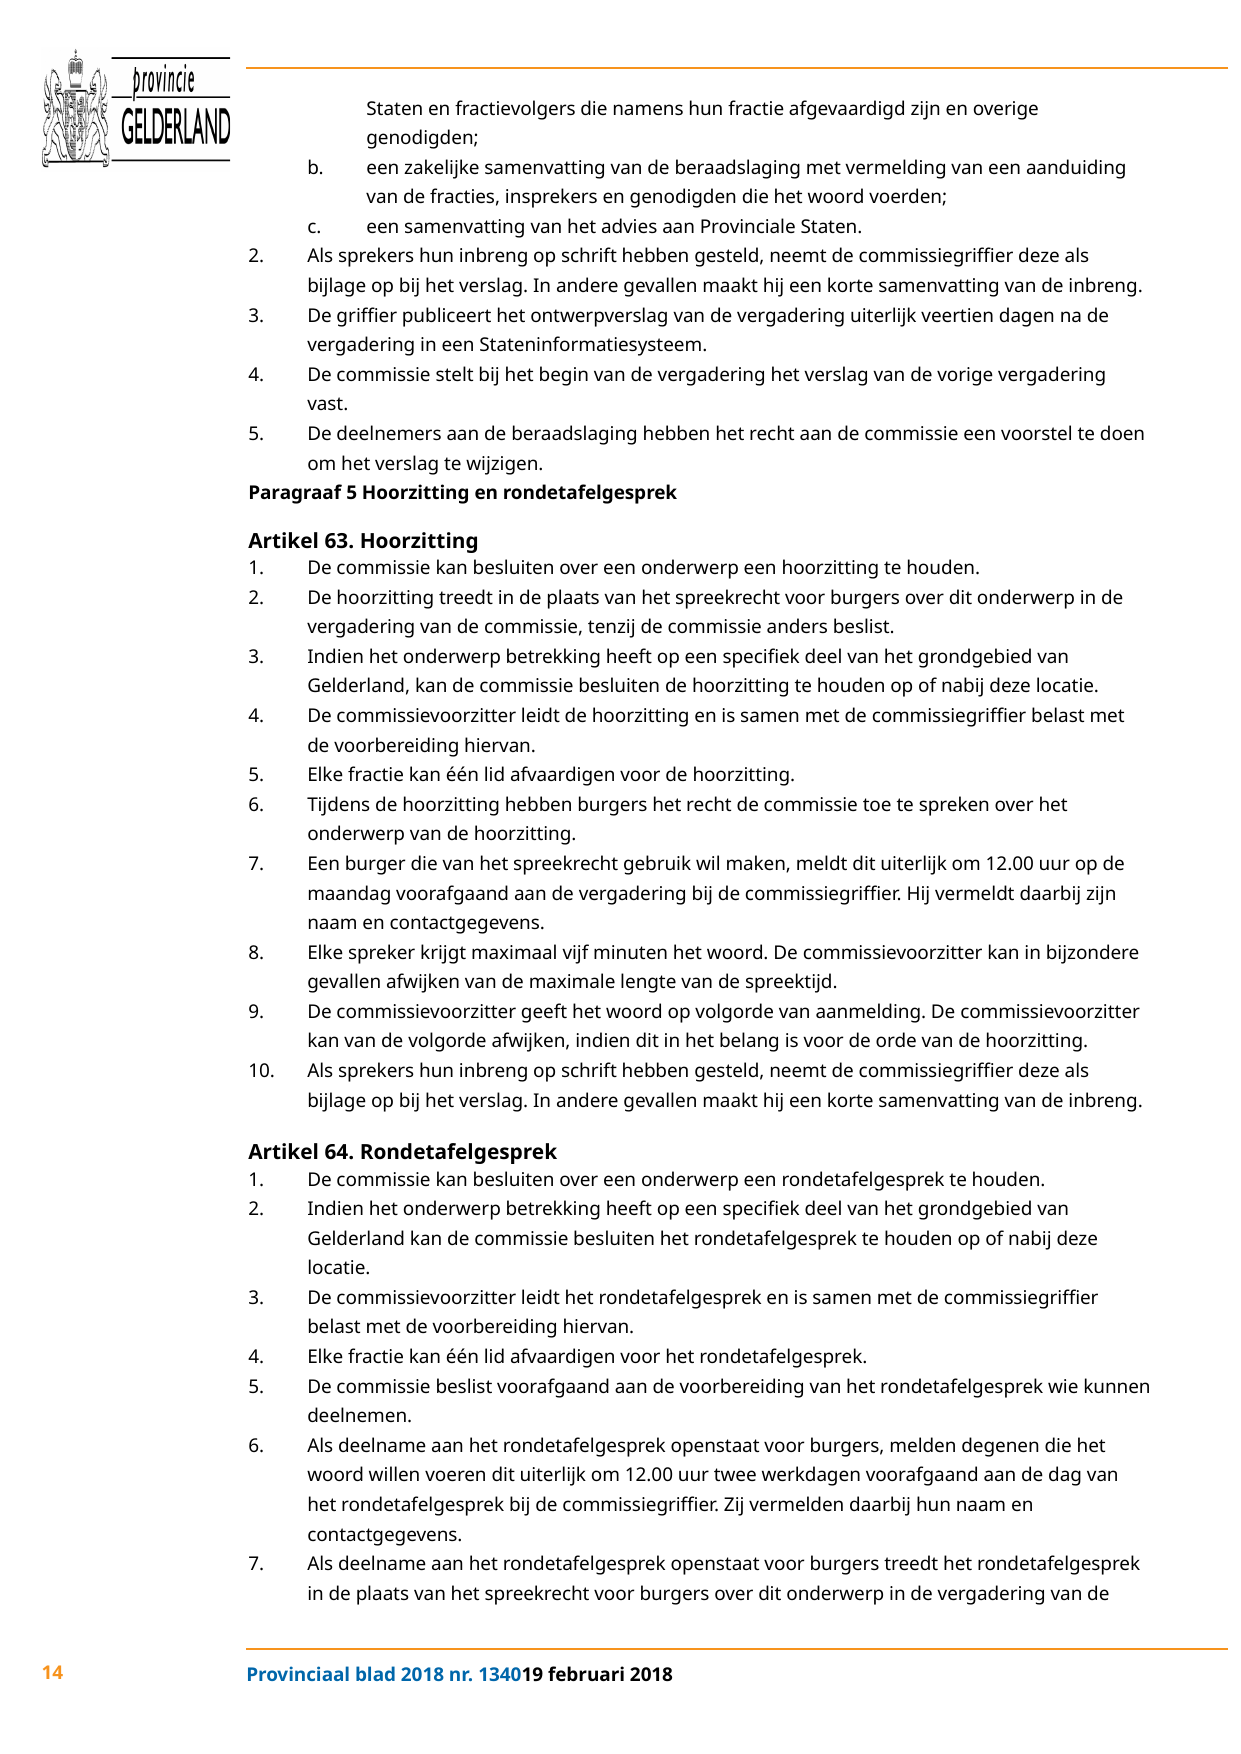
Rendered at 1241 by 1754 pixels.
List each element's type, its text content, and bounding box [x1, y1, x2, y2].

list Tijdens de hoorzitting hebben burgers het recht de commissie toe te spreken over het onderwerp van de hoorzitting. [248, 791, 1152, 846]
list een samenvatting van het advies aan Provinciale Staten. [307, 213, 1152, 239]
list De commissievoorzitter leidt de hoorzitting en is samen met de commissiegriffier belast met de voorbereiding hiervan. [248, 702, 1152, 758]
list De deelnemers aan de beraadslaging hebben het recht aan de commissie een voorstel te doen om het verslag te wijzigen. [248, 420, 1152, 476]
list De hoorzitting treedt in de plaats van het spreekrecht voor burgers over dit onderwerp in de vergadering van de commissie, tenzij de commissie anders beslist. [248, 584, 1152, 639]
list De commissie kan besluiten over een onderwerp een rondetafelgesprek te houden. [248, 1166, 1152, 1191]
list De commissievoorzitter geeft het woord op volgorde van aanmelding. De commissievoorzitter kan van de volgorde afwijken, indien dit in het belang is voor de orde van de hoorzitting. [248, 998, 1152, 1053]
list Als sprekers hun inbreng op schrift hebben gesteld, neemt de commissiegriffier deze als bijlage op bij het verslag. In andere gevallen maakt hij een korte samenvatting van de inbreng. [248, 243, 1152, 298]
list Een burger die van het spreekrecht gebruik wil maken, meldt dit uiterlijk om 12.00 uur op de maandag voorafgaand aan de vergadering bij de commissiegriffier. Hij vermeldt daarbij zijn naam en contactgegevens. [248, 850, 1152, 935]
list Indien het onderwerp betrekking heeft op een specifiek deel van het grondgebied van Gelderland, kan de commissie besluiten de hoorzitting te houden op of nabij deze locatie. [248, 643, 1152, 698]
list Elke fractie kan één lid afvaardigen voor de hoorzitting. [248, 761, 1152, 787]
list De commissievoorzitter leidt het rondetafelgesprek en is samen met de commissiegriffier belast met de voorbereiding hiervan. [248, 1284, 1152, 1339]
text Artikel 64. Rondetafelgesprek [248, 1137, 1152, 1166]
list Staten en fractievolgers die namens hun fractie afgevaardigd zijn en overige genodigden; [307, 95, 1152, 150]
list De commissie stelt bij het begin van de vergadering het verslag van de vorige vergadering vast. [248, 361, 1152, 416]
picture [41, 47, 231, 172]
text Paragraaf 5 Hoorzitting en rondetafelgesprek [248, 479, 1152, 505]
list De commissie kan besluiten over een onderwerp een hoorzitting te houden. [248, 554, 1152, 580]
list Indien het onderwerp betrekking heeft op een specifiek deel van het grondgebied van Gelderland kan de commissie besluiten het rondetafelgesprek te houden op of nabij deze locatie. [248, 1195, 1152, 1280]
list een zakelijke samenvatting van de beraadslaging met vermelding van een aanduiding van de fracties, insprekers en genodigden die het woord voerden; [307, 154, 1152, 209]
list Elke spreker krijgt maximaal vijf minuten het woord. De commissievoorzitter kan in bijzondere gevallen afwijken van de maximale lengte van de spreektijd. [248, 939, 1152, 994]
list Als deelname aan het rondetafelgesprek openstaat voor burgers treedt het rondetafelgesprek in de plaats van het spreekrecht voor burgers over dit onderwerp in de vergadering van de [248, 1550, 1152, 1606]
list De griffier publiceert het ontwerpverslag van de vergadering uiterlijk veertien dagen na de vergadering in een Stateninformatiesysteem. [248, 302, 1152, 357]
list Elke fractie kan één lid afvaardigen voor het rondetafelgesprek. [248, 1343, 1152, 1369]
list Als deelname aan het rondetafelgesprek openstaat voor burgers, melden degenen die het woord willen voeren dit uiterlijk om 12.00 uur twee werkdagen voorafgaand aan de dag van het rondetafelgesprek bij de commissiegriffier. Zij vermelden daarbij hun naam en contactgegevens. [248, 1432, 1152, 1546]
list Als sprekers hun inbreng op schrift hebben gesteld, neemt de commissiegriffier deze als bijlage op bij het verslag. In andere gevallen maakt hij een korte samenvatting van de inbreng. [248, 1057, 1152, 1113]
list De commissie beslist voorafgaand aan de voorbereiding van het rondetafelgesprek wie kunnen deelnemen. [248, 1373, 1152, 1428]
text Artikel 63. Hoorzitting [248, 526, 1152, 554]
